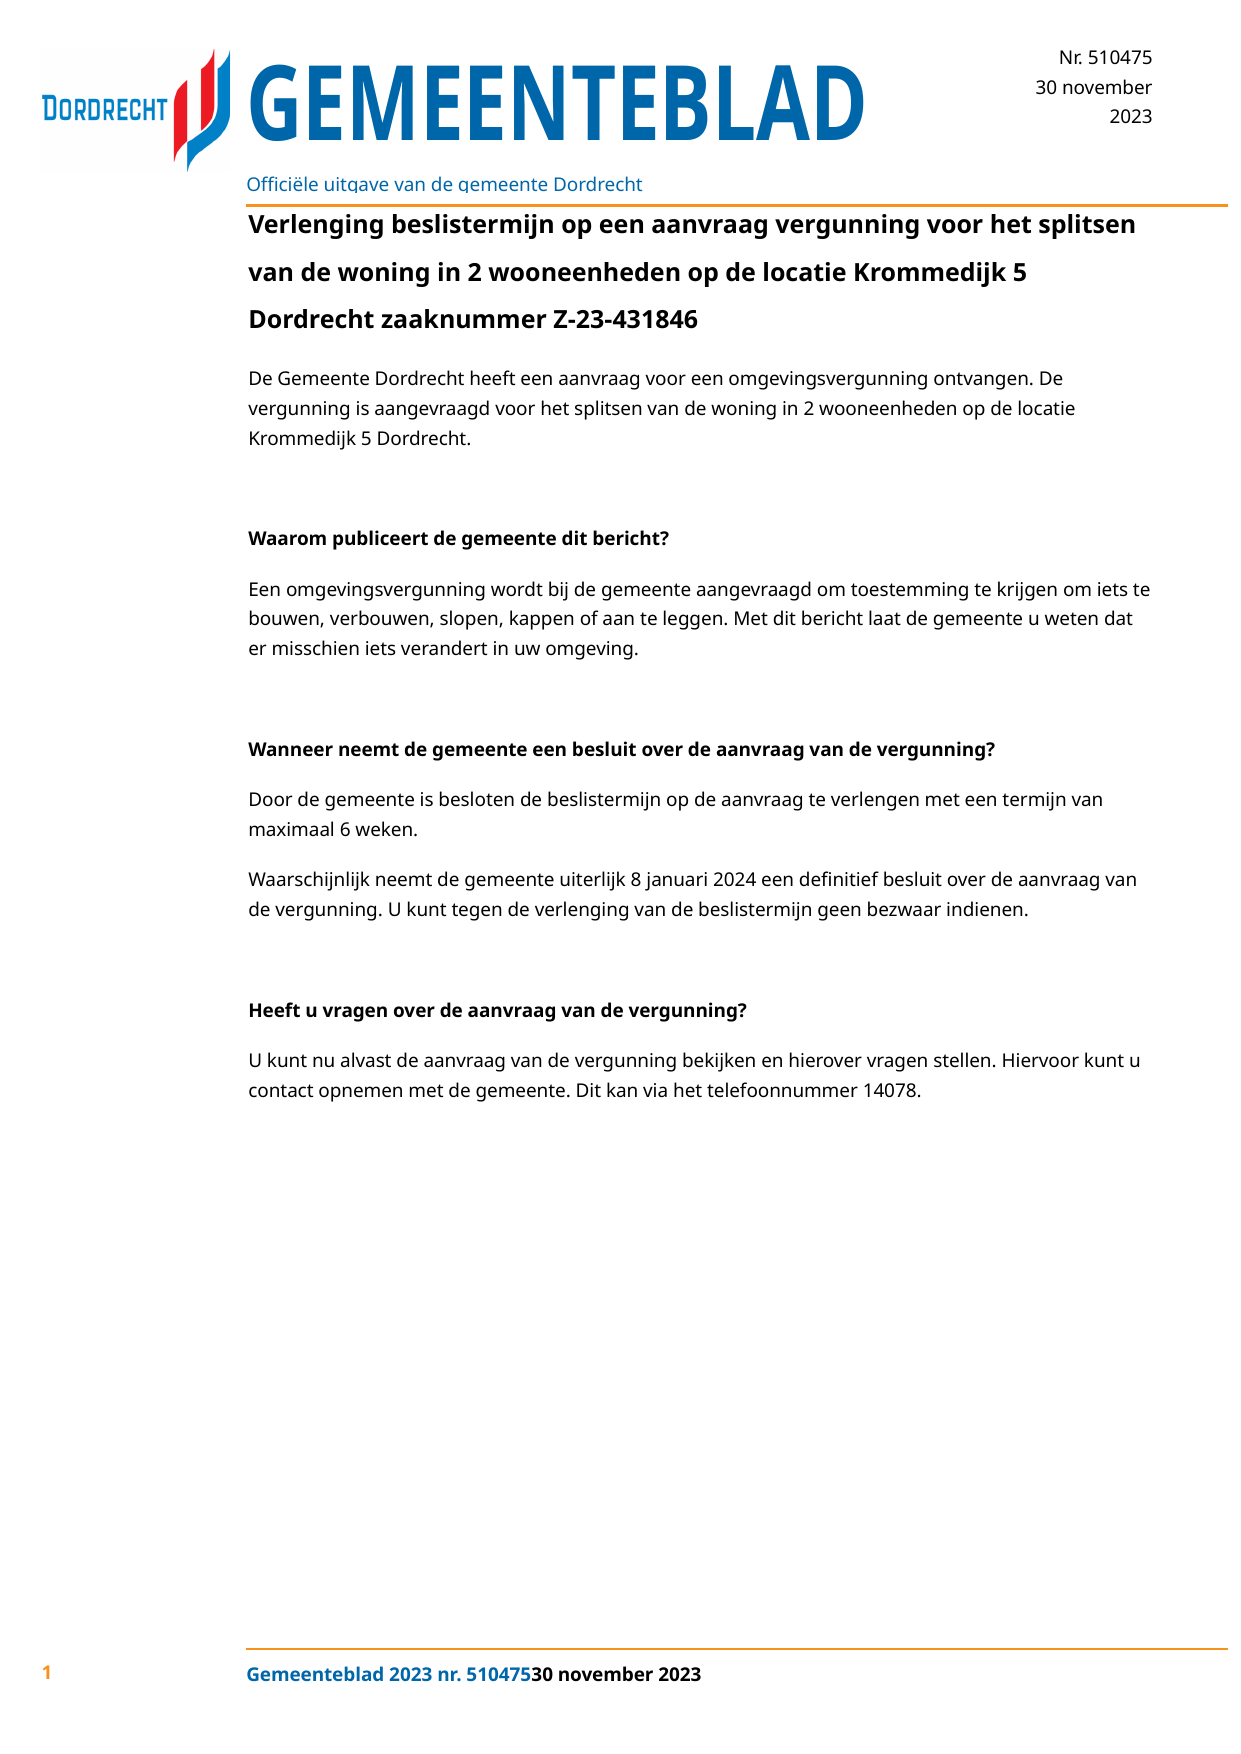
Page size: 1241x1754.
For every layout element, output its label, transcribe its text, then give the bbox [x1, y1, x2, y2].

text Door de gemeente is besloten de beslistermijn op de aanvraag te verlengen met een termijn van maximaal 6 weken. [248, 786, 1152, 842]
text Heeft u vragen over de aanvraag van de vergunning? [248, 997, 1152, 1022]
text Waarschijnlijk neemt de gemeente uiterlijk 8 januari 2024 een definitief besluit over de aanvraag van de vergunning. U kunt tegen de verlenging van de beslistermijn geen bezwaar indienen. [248, 866, 1152, 922]
text Verlenging beslistermijn op een aanvraag vergunning voor het splitsen van de woning in 2 wooneenheden op de locatie Krommedijk 5 Dordrecht zaaknummer Z-23-431846 [248, 207, 1152, 336]
text Wanneer neemt de gemeente een besluit over de aanvraag van de vergunning? [248, 736, 1152, 762]
text Een omgevingsvergunning wordt bij de gemeente aangevraagd om toestemming te krijgen om iets te bouwen, verbouwen, slopen, kappen of aan te leggen. Met dit bericht laat de gemeente u weten dat er misschien iets verandert in uw omgeving. [248, 576, 1152, 661]
picture [41, 47, 231, 172]
text Waarom publiceert de gemeente dit bericht? [248, 526, 1152, 551]
text De Gemeente Dordrecht heeft een aanvraag voor een omgevingsvergunning ontvangen. De vergunning is aangevraagd voor het splitsen van de woning in 2 wooneenheden op de locatie Krommedijk 5 Dordrecht. [248, 366, 1152, 450]
text U kunt nu alvast de aanvraag van de vergunning bekijken en hierover vragen stellen. Hiervoor kunt u contact opnemen met de gemeente. Dit kan via het telefoonnummer 14078. [248, 1047, 1152, 1102]
